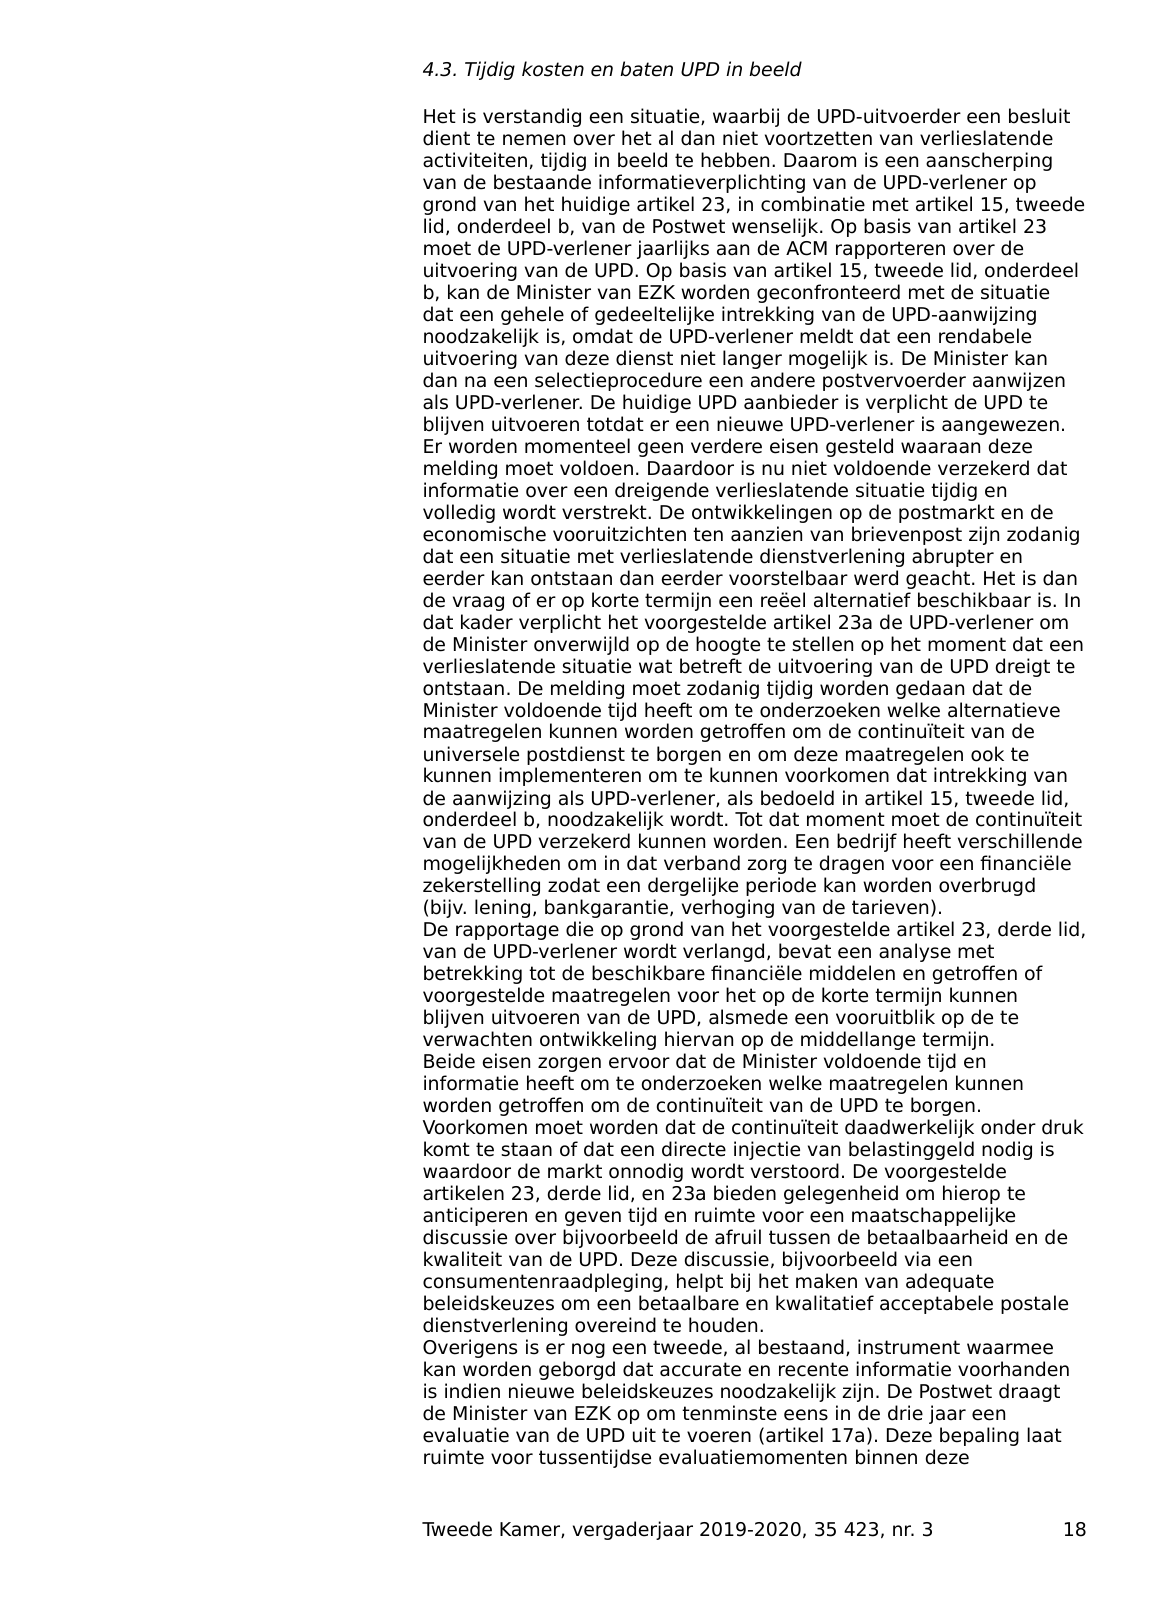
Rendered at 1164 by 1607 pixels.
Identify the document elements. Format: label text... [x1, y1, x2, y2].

text De rapportage die op grond van het voorgestelde artikel 23, derde lid, van de UPD-verlener wordt verlangd, bevat een analyse met betrekking tot de beschikbare financiële middelen en getroffen of voorgestelde maatregelen voor het op de korte termijn kunnen blijven uitvoeren van de UPD, alsmede een vooruitblik op de te verwachten ontwikkeling hiervan op de middellange termijn. [422, 919, 1087, 1051]
subtitle 4.3. Tijdig kosten en baten UPD in beeld [422, 59, 1087, 81]
text Overigens is er nog een tweede, al bestaand, instrument waarmee kan worden geborgd dat accurate en recente informatie voorhanden is indien nieuwe beleidskeuzes noodzakelijk zijn. De Postwet draagt de Minister van EZK op om tenminste eens in de drie jaar een evaluatie van de UPD uit te voeren (artikel 17a). Deze bepaling laat ruimte voor tussentijdse evaluatiemomenten binnen deze [422, 1337, 1087, 1469]
text Beide eisen zorgen ervoor dat de Minister voldoende tijd en informatie heeft om te onderzoeken welke maatregelen kunnen worden getroffen om de continuïteit van de UPD te borgen. Voorkomen moet worden dat de continuïteit daadwerkelijk onder druk komt te staan of dat een directe injectie van belastinggeld nodig is waardoor de markt onnodig wordt verstoord. De voorgestelde artikelen 23, derde lid, en 23a bieden gelegenheid om hierop te anticiperen en geven tijd en ruimte voor een maatschappelijke discussie over bijvoorbeeld de afruil tussen de betaalbaarheid en de kwaliteit van de UPD. Deze discussie, bijvoorbeeld via een consumentenraadpleging, helpt bij het maken van adequate beleidskeuzes om een betaalbare en kwalitatief acceptabele postale dienstverlening overeind te houden. [422, 1051, 1087, 1337]
text Het is verstandig een situatie, waarbij de UPD-uitvoerder een besluit dient te nemen over het al dan niet voortzetten van verlieslatende activiteiten, tijdig in beeld te hebben. Daarom is een aanscherping van de bestaande informatieverplichting van de UPD-verlener op grond van het huidige artikel 23, in combinatie met artikel 15, tweede lid, onderdeel b, van de Postwet wenselijk. Op basis van artikel 23 moet de UPD-verlener jaarlijks aan de ACM rapporteren over de uitvoering van de UPD. Op basis van artikel 15, tweede lid, onderdeel b, kan de Minister van EZK worden geconfronteerd met de situatie dat een gehele of gedeeltelijke intrekking van de UPD-aanwijzing noodzakelijk is, omdat de UPD-verlener meldt dat een rendabele uitvoering van deze dienst niet langer mogelijk is. De Minister kan dan na een selectieprocedure een andere postvervoerder aanwijzen als UPD-verlener. De huidige UPD aanbieder is verplicht de UPD te blijven uitvoeren totdat er een nieuwe UPD-verlener is aangewezen. Er worden momenteel geen verdere eisen gesteld waaraan deze melding moet voldoen. Daardoor is nu niet voldoende verzekerd dat informatie over een dreigende verlieslatende situatie tijdig en volledig wordt verstrekt. De ontwikkelingen op de postmarkt en de economische vooruitzichten ten aanzien van brievenpost zijn zodanig dat een situatie met verlieslatende dienstverlening abrupter en eerder kan ontstaan dan eerder voorstelbaar werd geacht. Het is dan de vraag of er op korte termijn een reëel alternatief beschikbaar is. In dat kader verplicht het voorgestelde artikel 23a de UPD-verlener om de Minister onverwijld op de hoogte te stellen op het moment dat een verlieslatende situatie wat betreft de uitvoering van de UPD dreigt te ontstaan. De melding moet zodanig tijdig worden gedaan dat de Minister voldoende tijd heeft om te onderzoeken welke alternatieve maatregelen kunnen worden getroffen om de continuïteit van de universele postdienst te borgen en om deze maatregelen ook te kunnen implementeren om te kunnen voorkomen dat intrekking van de aanwijzing als UPD-verlener, als bedoeld in artikel 15, tweede lid, onderdeel b, noodzakelijk wordt. Tot dat moment moet de continuïteit van de UPD verzekerd kunnen worden. Een bedrijf heeft verschillende mogelijkheden om in dat verband zorg te dragen voor een financiële zekerstelling zodat een dergelijke periode kan worden overbrugd (bijv. lening, bankgarantie, verhoging van de tarieven). [422, 106, 1087, 919]
